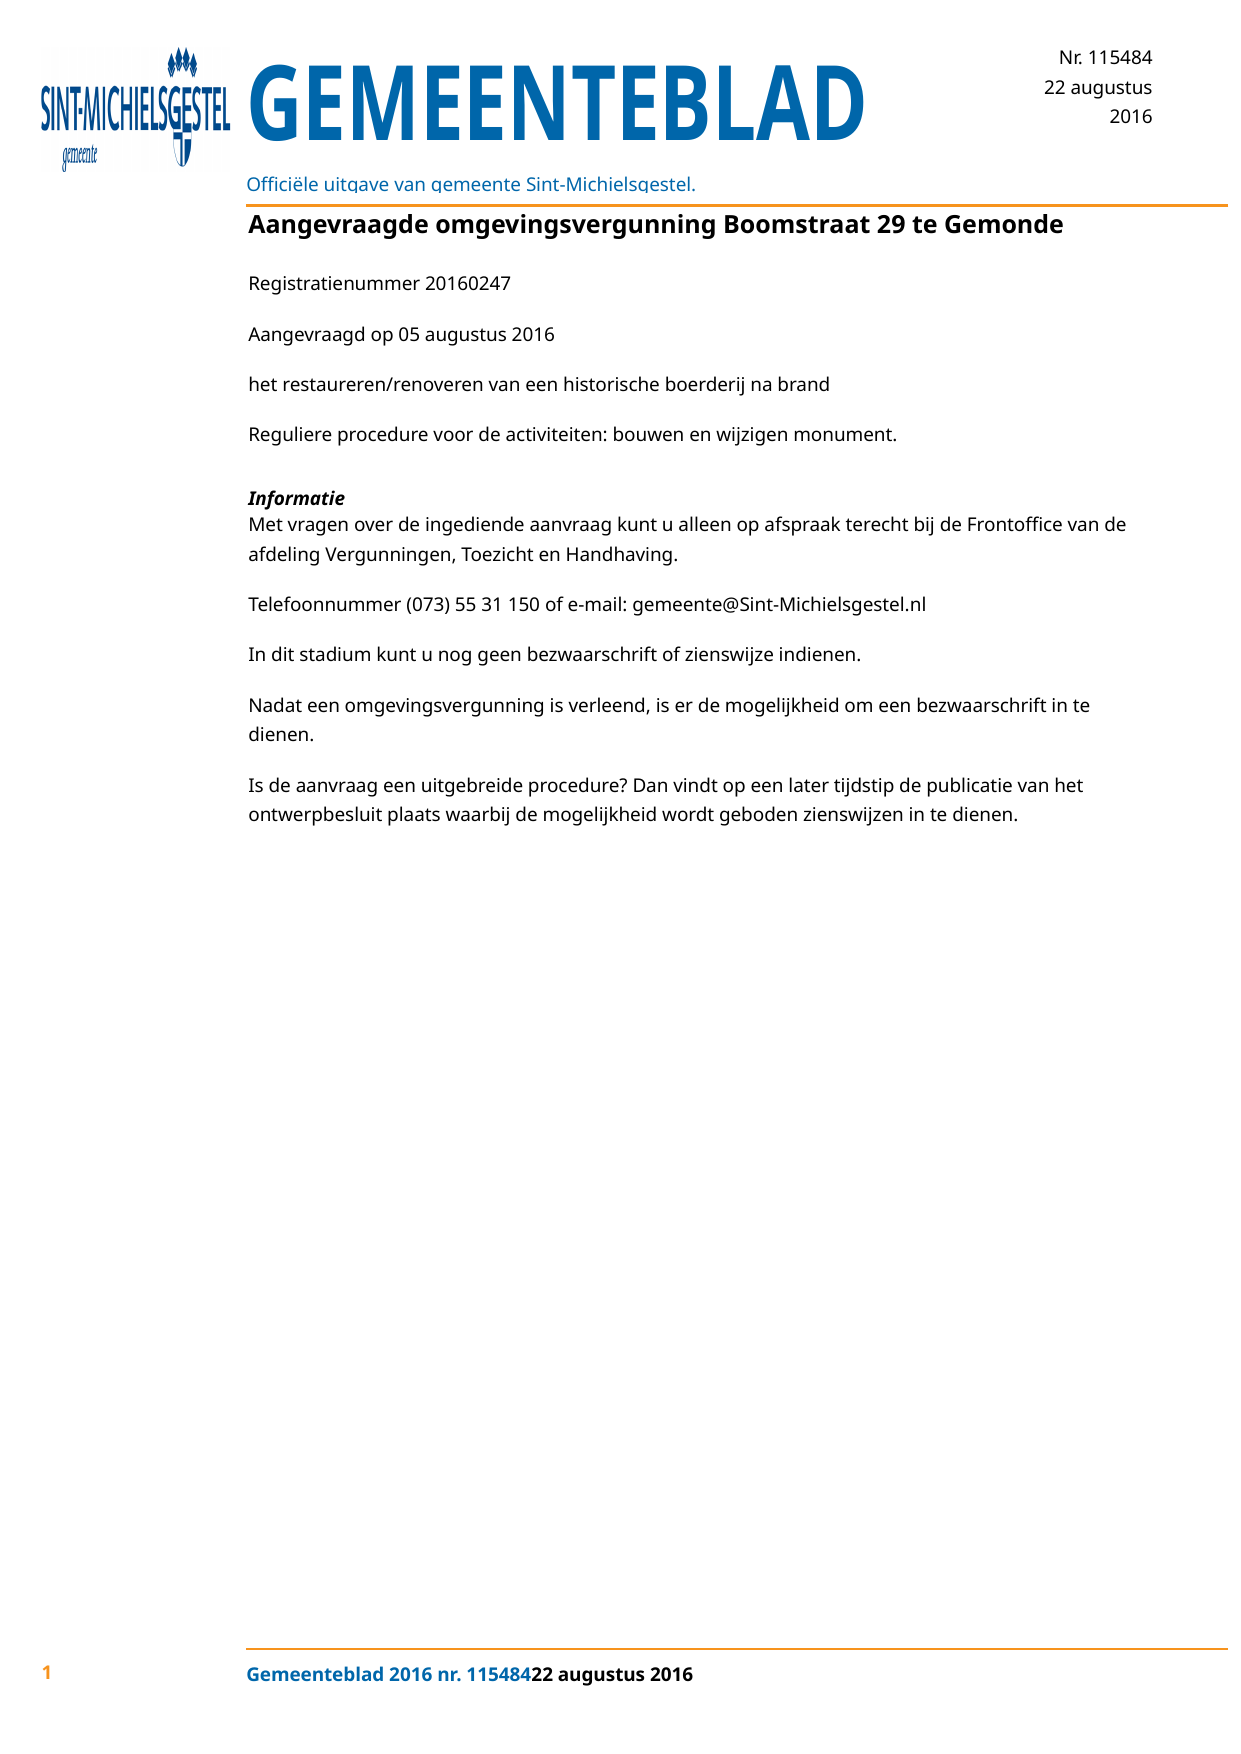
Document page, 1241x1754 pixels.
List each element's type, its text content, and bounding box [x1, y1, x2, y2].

text Reguliere procedure voor de activiteiten: bouwen en wijzigen monument. [248, 422, 1152, 447]
text Met vragen over de ingediende aanvraag kunt u alleen op afspraak terecht bij de Frontoffice van de afdeling Vergunningen, Toezicht en Handhaving. [248, 511, 1152, 567]
text Nadat een omgevingsvergunning is verleend, is er de mogelijkheid om een bezwaarschrift in te dienen. [248, 692, 1152, 747]
picture [41, 47, 231, 172]
text Aangevraagde omgevingsvergunning Boomstraat 29 te Gemonde [248, 207, 1152, 241]
text Aangevraagd op 05 augustus 2016 [248, 321, 1152, 346]
text Is de aanvraag een uitgebreide procedure? Dan vindt op een later tijdstip de publicatie van het ontwerpbesluit plaats waarbij de mogelijkheid wordt geboden zienswijzen in te dienen. [248, 772, 1152, 827]
text het restaureren/renoveren van een historische boerderij na brand [248, 371, 1152, 397]
text Informatie [248, 486, 1152, 511]
text Registratienummer 20160247 [248, 270, 1152, 296]
text Telefoonnummer (073) 55 31 150 of e-mail: gemeente@Sint-Michielsgestel.nl [248, 591, 1152, 617]
text In dit stadium kunt u nog geen bezwaarschrift of zienswijze indienen. [248, 642, 1152, 667]
